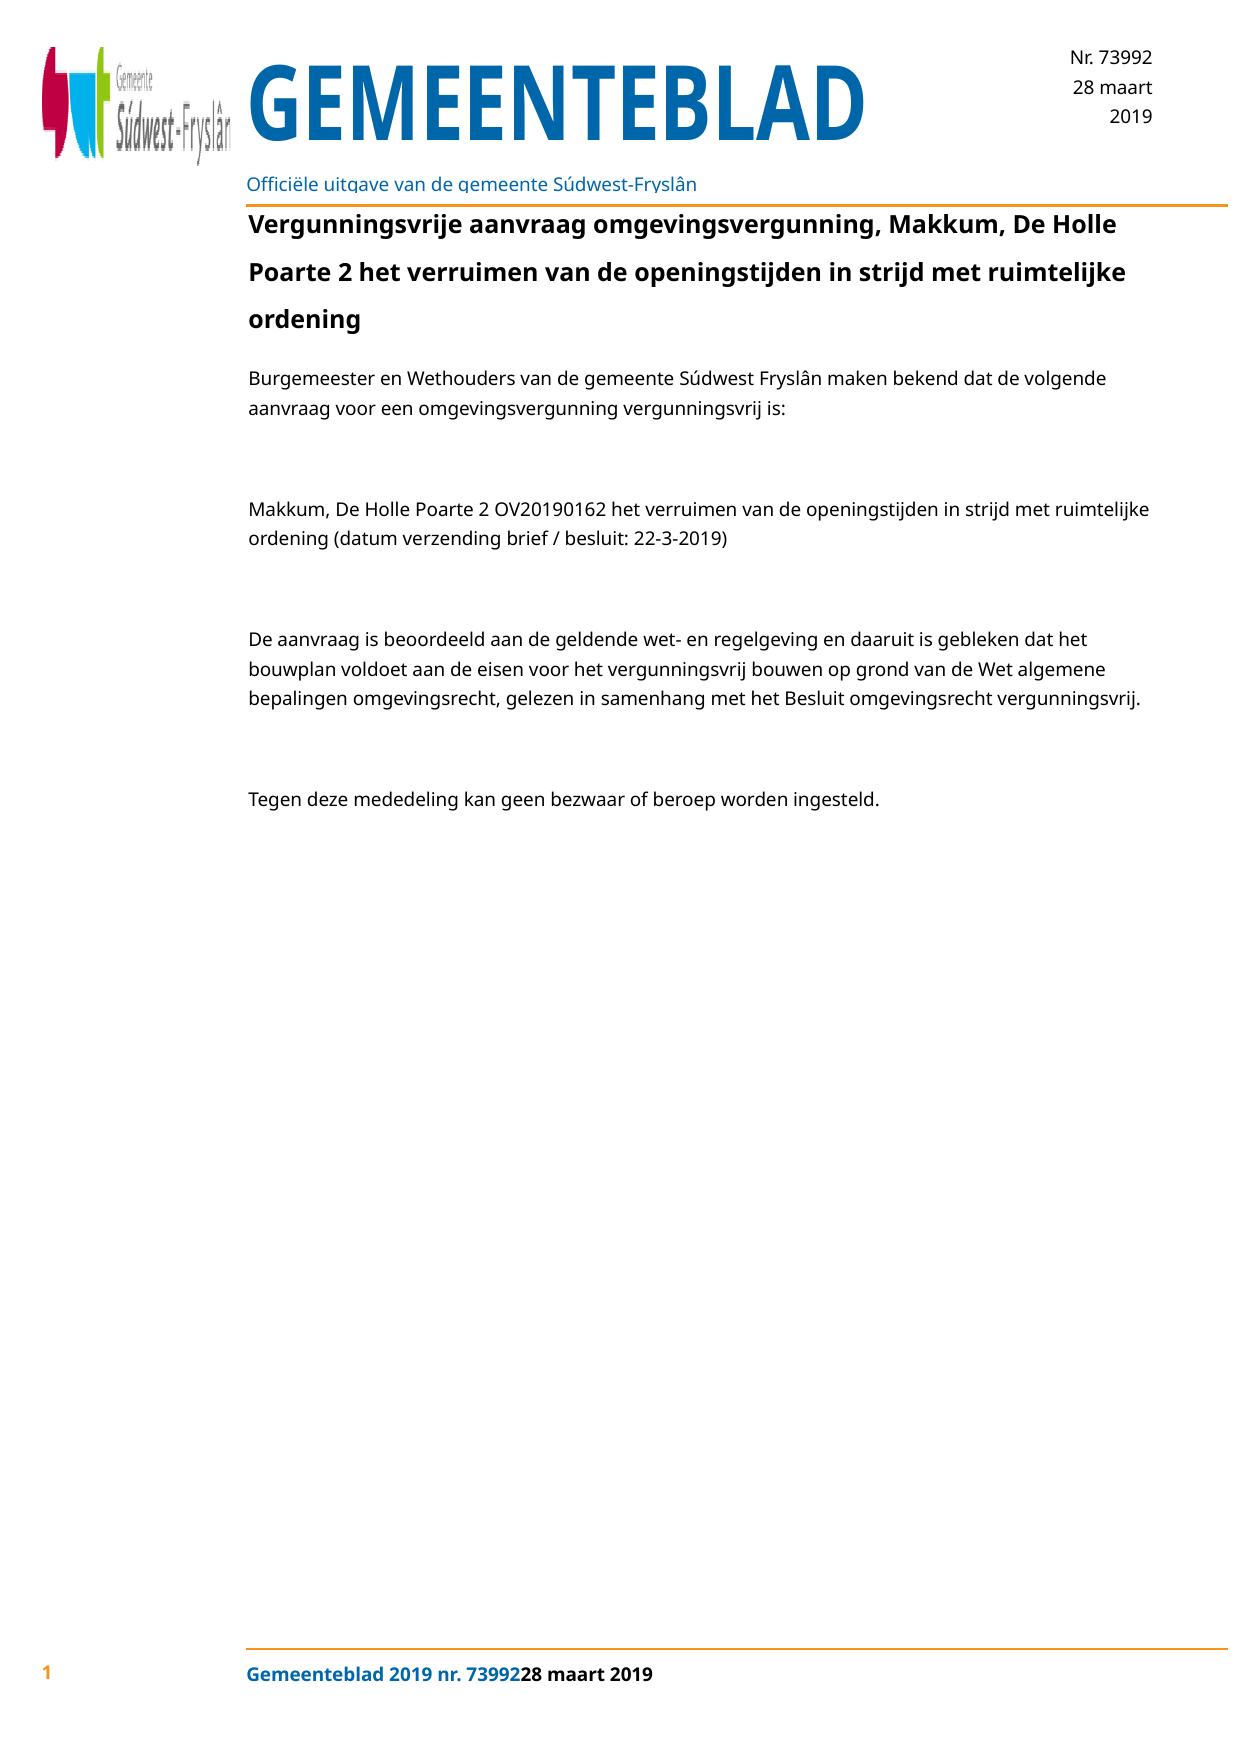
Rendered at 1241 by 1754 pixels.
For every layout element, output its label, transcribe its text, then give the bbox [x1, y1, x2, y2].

text De aanvraag is beoordeeld aan de geldende wet- en regelgeving en daaruit is gebleken dat het bouwplan voldoet aan de eisen voor het vergunningsvrij bouwen op grond van de Wet algemene bepalingen omgevingsrecht, gelezen in samenhang met het Besluit omgevingsrecht vergunningsvrij. [248, 626, 1152, 711]
text Burgemeester en Wethouders van de gemeente Súdwest Fryslân maken bekend dat de volgende aanvraag voor een omgevingsvergunning vergunningsvrij is: [248, 366, 1152, 421]
picture [41, 47, 231, 172]
text Makkum, De Holle Poarte 2 OV20190162 het verruimen van de openingstijden in strijd met ruimtelijke ordening (datum verzending brief / besluit: 22-3-2019) [248, 496, 1152, 551]
text Vergunningsvrije aanvraag omgevingsvergunning, Makkum, De Holle Poarte 2 het verruimen van de openingstijden in strijd met ruimtelijke ordening [248, 207, 1152, 336]
text Tegen deze mededeling kan geen bezwaar of beroep worden ingesteld. [248, 786, 1152, 812]
